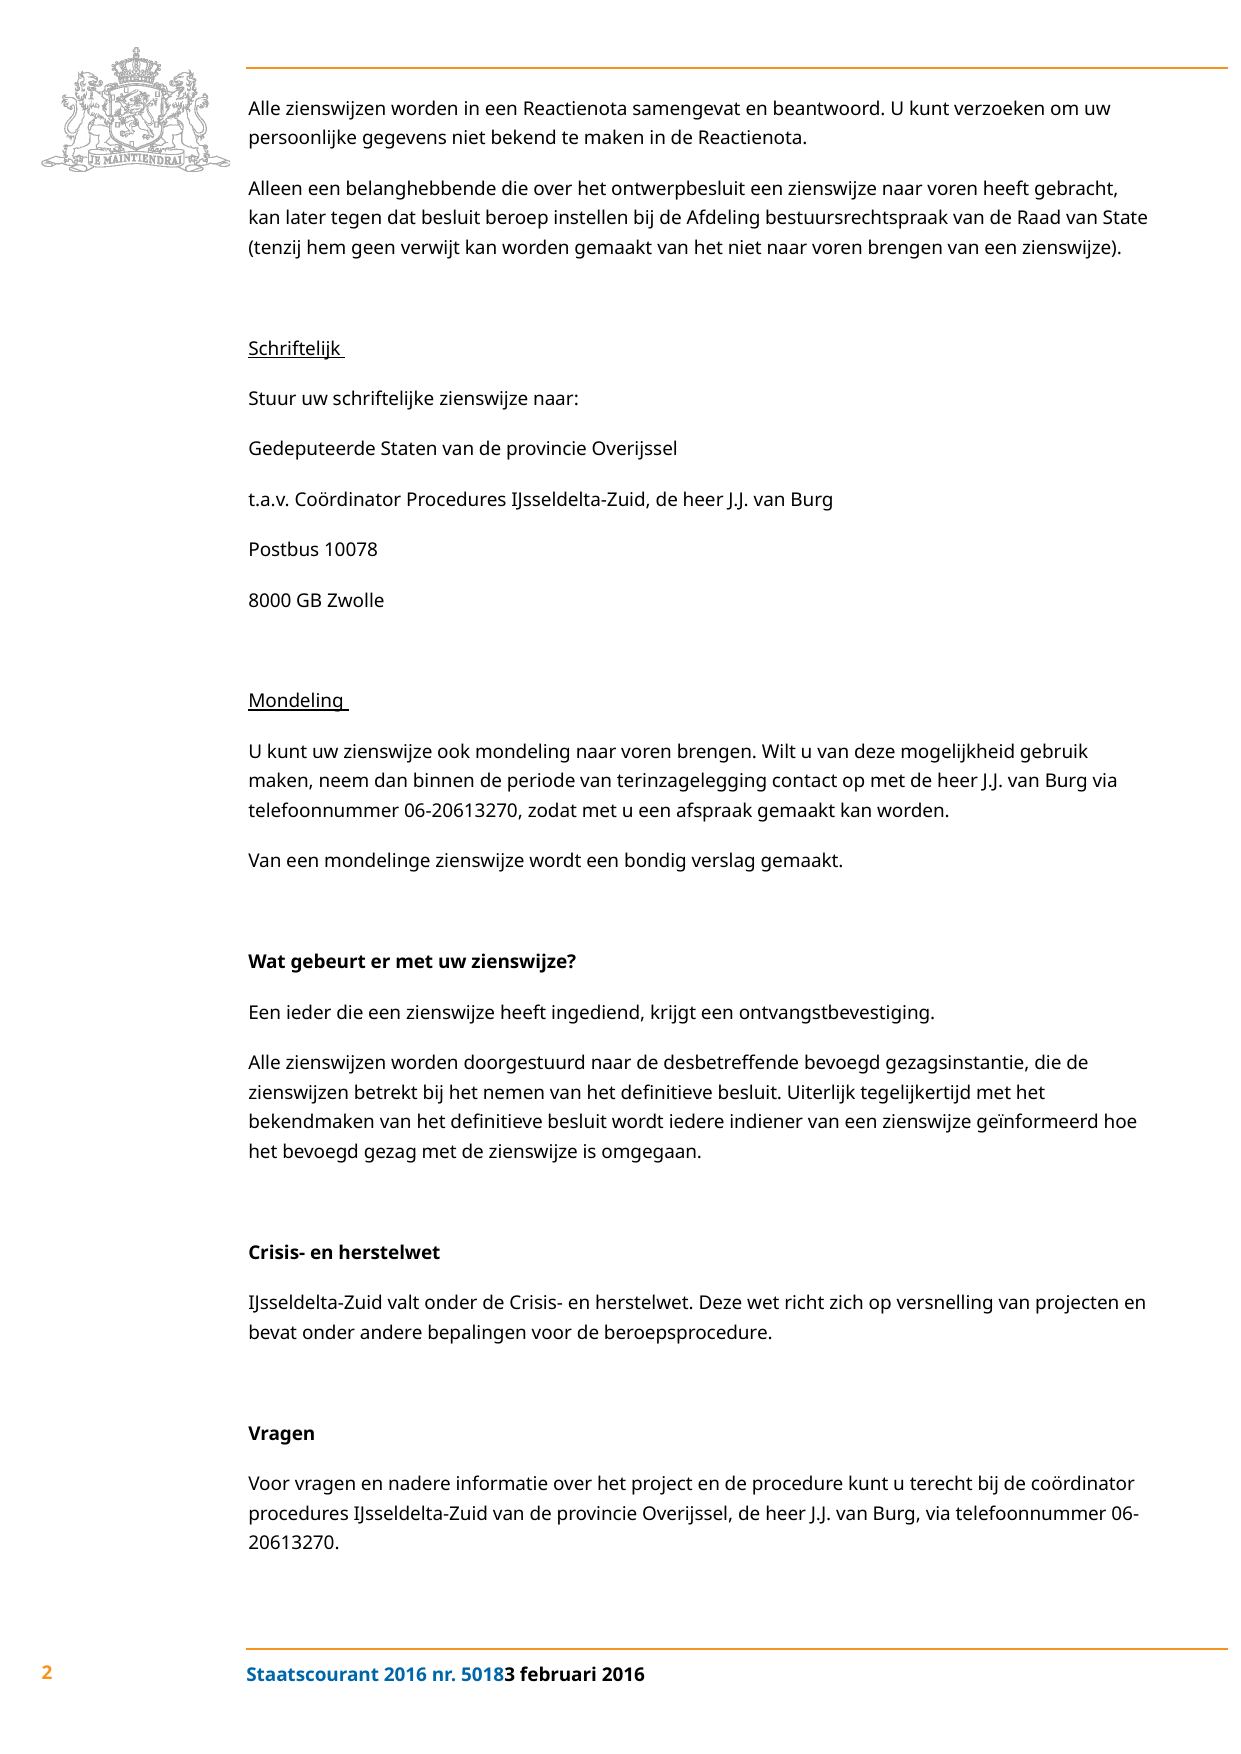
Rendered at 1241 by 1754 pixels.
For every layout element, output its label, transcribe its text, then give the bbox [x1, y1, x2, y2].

text Postbus 10078 [248, 536, 1152, 562]
text Stuur uw schriftelijke zienswijze naar: [248, 385, 1152, 411]
text Alle zienswijzen worden doorgestuurd naar de desbetreffende bevoegd gezagsinstantie, die de zienswijzen betrekt bij het nemen van het definitieve besluit. Uiterlijk tegelijkertijd met het bekendmaken van het definitieve besluit wordt iedere indiener van een zienswijze geïnformeerd hoe het bevoegd gezag met de zienswijze is omgegaan. [248, 1049, 1152, 1164]
text Crisis- en herstelwet [248, 1239, 1152, 1265]
text Voor vragen en nadere informatie over het project en de procedure kunt u terecht bij de coördinator procedures IJsseldelta-Zuid van de provincie Overijssel, de heer J.J. van Burg, via telefoonnummer 06-20613270. [248, 1470, 1152, 1555]
text Alleen een belanghebbende die over het ontwerpbesluit een zienswijze naar voren heeft gebracht, kan later tegen dat besluit beroep instellen bij de Afdeling bestuursrechtspraak van de Raad van State (tenzij hem geen verwijt kan worden gemaakt van het niet naar voren brengen van een zienswijze). [248, 175, 1152, 260]
text U kunt uw zienswijze ook mondeling naar voren brengen. Wilt u van deze mogelijkheid gebruik maken, neem dan binnen de periode van terinzagelegging contact op met de heer J.J. van Burg via telefoonnummer 06-20613270, zodat met u een afspraak gemaakt kan worden. [248, 738, 1152, 823]
text Wat gebeurt er met uw zienswijze? [248, 948, 1152, 974]
text Mondeling [248, 688, 1152, 713]
picture [41, 47, 231, 172]
text Vragen [248, 1420, 1152, 1446]
text Gedeputeerde Staten van de provincie Overijssel [248, 436, 1152, 461]
text 8000 GB Zwolle [248, 587, 1152, 613]
text t.a.v. Coördinator Procedures IJsseldelta-Zuid, de heer J.J. van Burg [248, 486, 1152, 512]
text Schriftelijk [248, 335, 1152, 361]
text Alle zienswijzen worden in een Reactienota samengevat en beantwoord. U kunt verzoeken om uw persoonlijke gegevens niet bekend te maken in de Reactienota. [248, 95, 1152, 150]
text Een ieder die een zienswijze heeft ingediend, krijgt een ontvangstbevestiging. [248, 999, 1152, 1025]
text IJsseldelta-Zuid valt onder de Crisis- en herstelwet. Deze wet richt zich op versnelling van projecten en bevat onder andere bepalingen voor de beroepsprocedure. [248, 1289, 1152, 1345]
text Van een mondelinge zienswijze wordt een bondig verslag gemaakt. [248, 848, 1152, 873]
